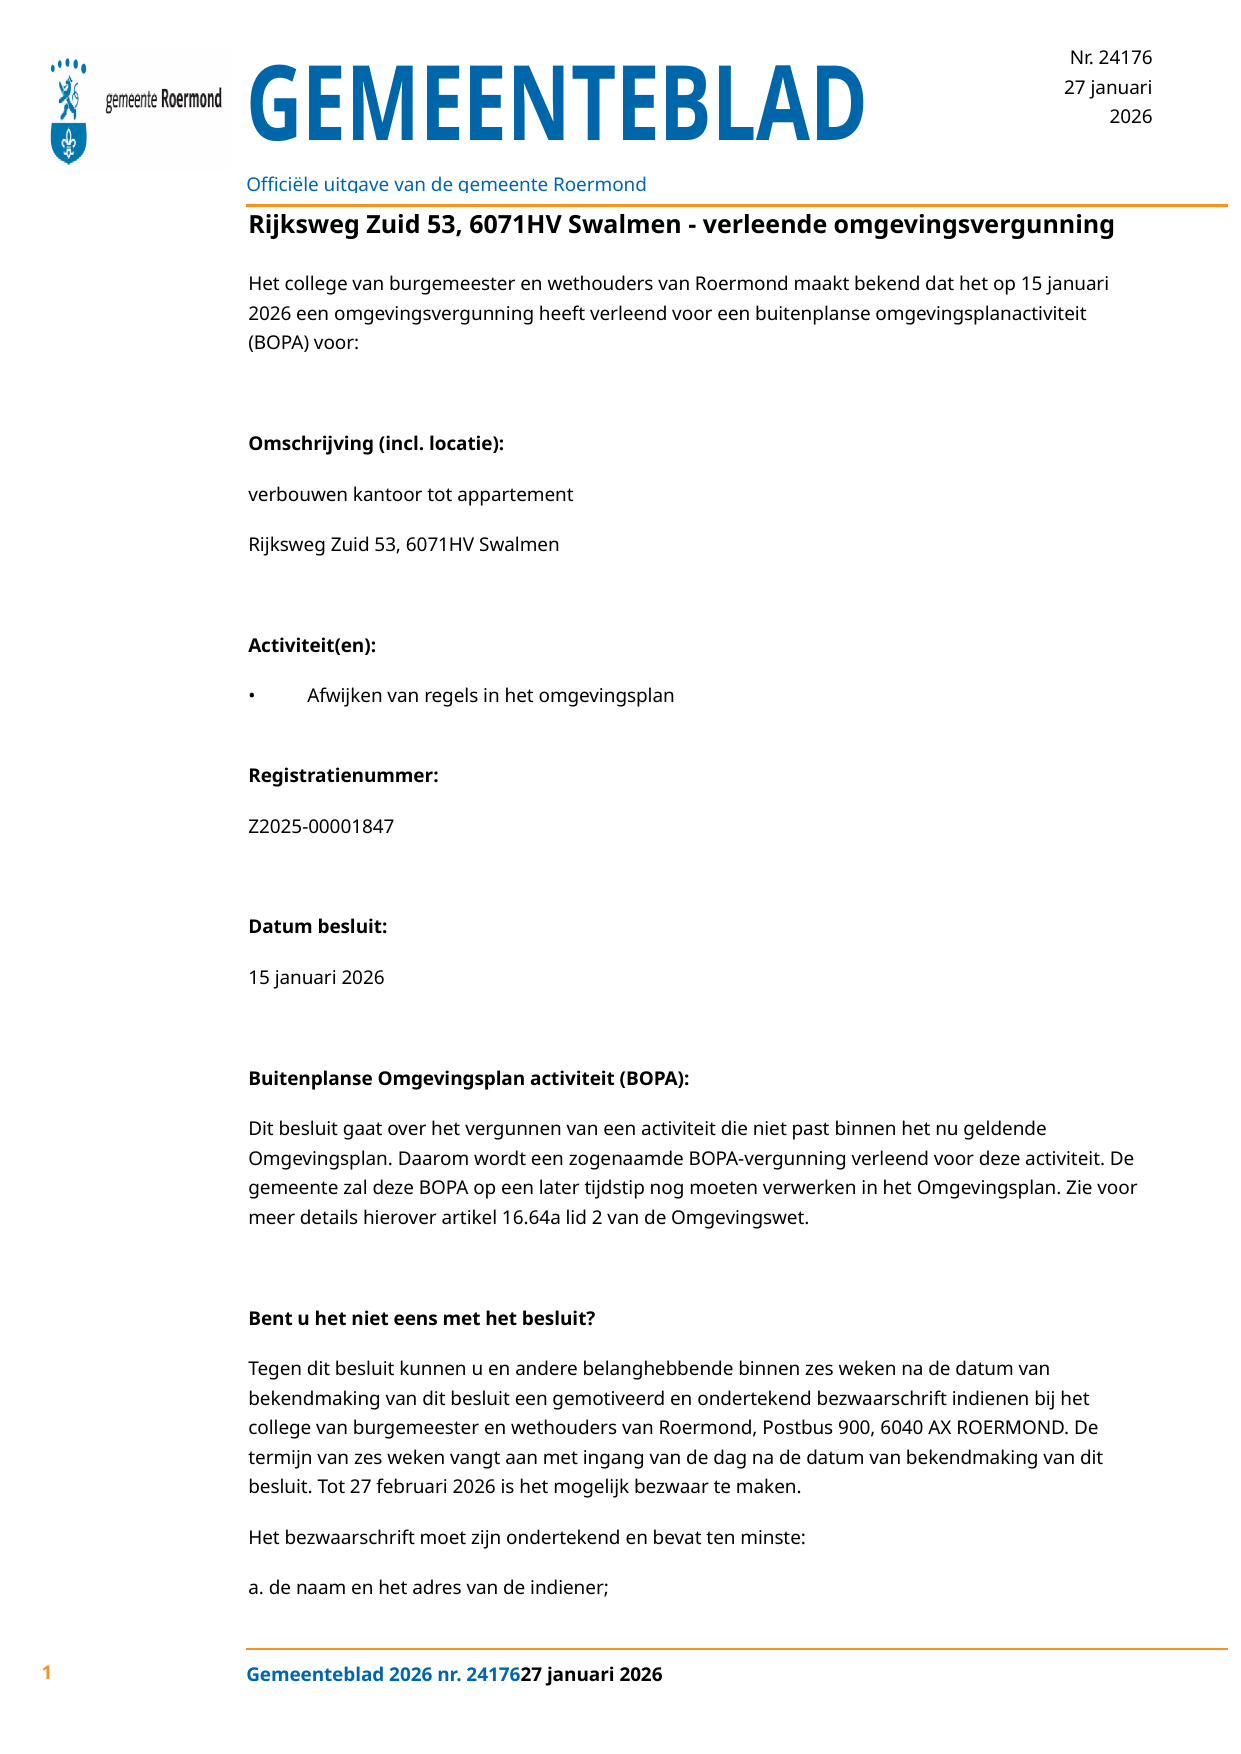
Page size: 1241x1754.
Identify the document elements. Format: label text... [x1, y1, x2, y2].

text Z2025-00001847 [248, 813, 1152, 838]
text Rijksweg Zuid 53, 6071HV Swalmen [248, 531, 1152, 557]
text Activiteit(en): [248, 632, 1152, 658]
text Dit besluit gaat over het vergunnen van een activiteit die niet past binnen het nu geldende Omgevingsplan. Daarom wordt een zogenaamde BOPA-vergunning verleend voor deze activiteit. De gemeente zal deze BOPA op een later tijdstip nog moeten verwerken in het Omgevingsplan. Zie voor meer details hierover artikel 16.64a lid 2 van de Omgevingswet. [248, 1115, 1152, 1230]
list Afwijken van regels in het omgevingsplan [248, 682, 1152, 708]
text Omschrijving (incl. locatie): [248, 430, 1152, 456]
text Tegen dit besluit kunnen u en andere belanghebbende binnen zes weken na de datum van bekendmaking van dit besluit een gemotiveerd en ondertekend bezwaarschrift indienen bij het college van burgemeester en wethouders van Roermond, Postbus 900, 6040 AX ROERMOND. De termijn van zes weken vangt aan met ingang van de dag na de datum van bekendmaking van dit besluit. Tot 27 februari 2026 is het mogelijk bezwaar te maken. [248, 1355, 1152, 1499]
text a. de naam en het adres van de indiener; [248, 1574, 1152, 1600]
picture [41, 47, 231, 172]
text Het bezwaarschrift moet zijn ondertekend en bevat ten minste: [248, 1524, 1152, 1550]
text Registratienummer: [248, 762, 1152, 788]
text verbouwen kantoor tot appartement [248, 481, 1152, 506]
text Buitenplanse Omgevingsplan activiteit (BOPA): [248, 1065, 1152, 1091]
text Datum besluit: [248, 914, 1152, 939]
text Rijksweg Zuid 53, 6071HV Swalmen - verleende omgevingsvergunning [248, 207, 1152, 241]
text Het college van burgemeester en wethouders van Roermond maakt bekend dat het op 15 januari 2026 een omgevingsvergunning heeft verleend voor een buitenplanse omgevingsplanactiviteit (BOPA) voor: [248, 270, 1152, 355]
text 15 januari 2026 [248, 964, 1152, 990]
text Bent u het niet eens met het besluit? [248, 1305, 1152, 1331]
